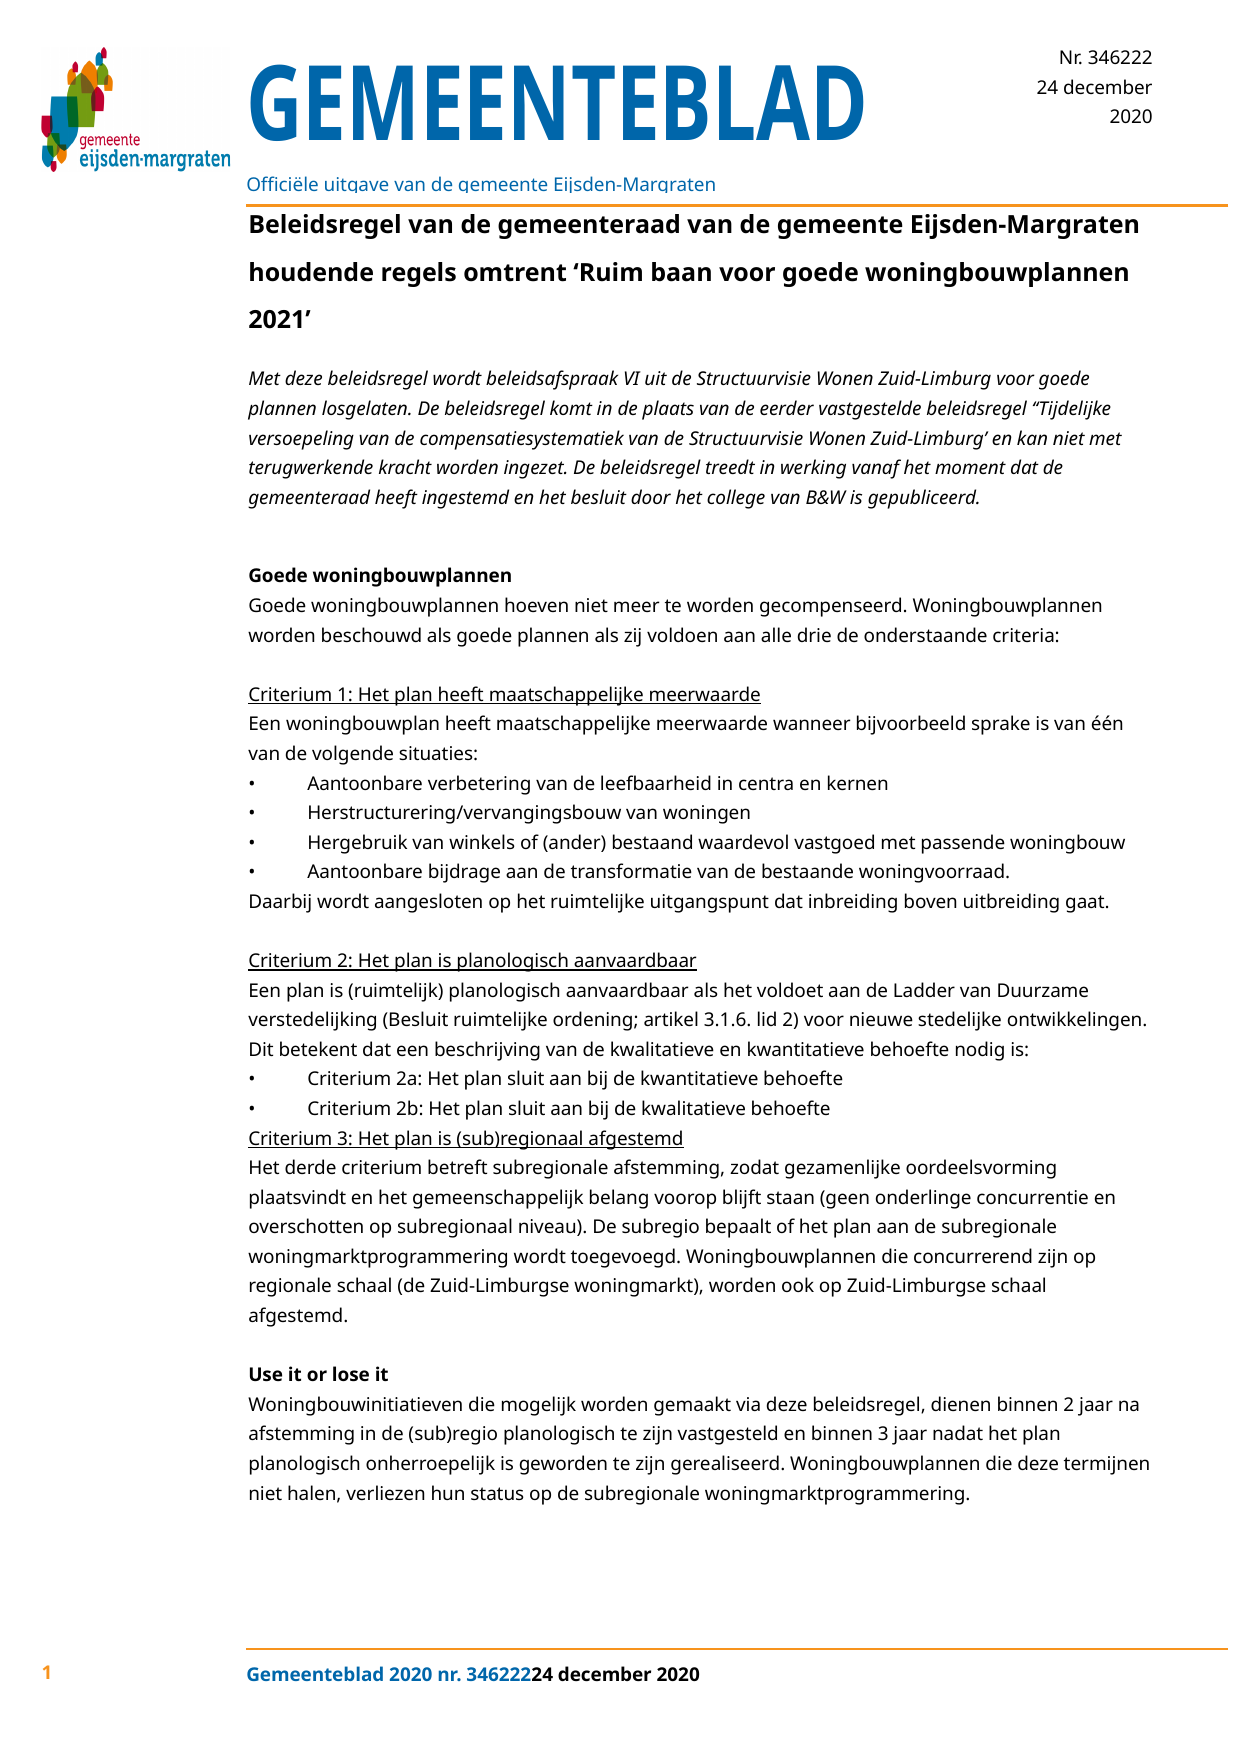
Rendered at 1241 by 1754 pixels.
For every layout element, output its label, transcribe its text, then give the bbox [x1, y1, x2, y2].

text Goede woningbouwplannen hoeven niet meer te worden gecompenseerd. Woningbouwplannen worden beschouwd als goede plannen als zij voldoen aan alle drie de onderstaande criteria: [248, 592, 1152, 648]
list Hergebruik van winkels of (ander) bestaand waardevol vastgoed met passende woningbouw [248, 829, 1152, 855]
text Criterium 1: Het plan heeft maatschappelijke meerwaarde [248, 681, 1152, 707]
list Herstructurering/vervangingsbouw van woningen [248, 799, 1152, 825]
text Criterium 2: Het plan is planologisch aanvaardbaar [248, 947, 1152, 973]
list Aantoonbare verbetering van de leefbaarheid in centra en kernen [248, 770, 1152, 796]
text Het derde criterium betreft subregionale afstemming, zodat gezamenlijke oordeelsvorming plaatsvindt en het gemeenschappelijk belang voorop blijft staan (geen onderlinge concurrentie en overschotten op subregionaal niveau). De subregio bepaalt of het plan aan de subregionale woningmarktprogrammering wordt toegevoegd. Woningbouwplannen die concurrerend zijn op regionale schaal (de Zuid-Limburgse woningmarkt), worden ook op Zuid-Limburgse schaal afgestemd. [248, 1154, 1152, 1328]
list Criterium 2b: Het plan sluit aan bij de kwalitatieve behoefte [248, 1095, 1152, 1121]
text Goede woningbouwplannen [248, 563, 1152, 588]
text Met deze beleidsregel wordt beleidsafspraak VI uit de Structuurvisie Wonen Zuid-Limburg voor goede plannen losgelaten. De beleidsregel komt in de plaats van de eerder vastgestelde beleidsregel ‘‘Tijdelijke versoepeling van de compensatiesystematiek van de Structuurvisie Wonen Zuid-Limburg’ en kan niet met terugwerkende kracht worden ingezet. De beleidsregel treedt in werking vanaf het moment dat de gemeenteraad heeft ingestemd en het besluit door het college van B&W is gepubliceerd. [248, 366, 1152, 509]
text Een plan is (ruimtelijk) planologisch aanvaardbaar als het voldoet aan de Ladder van Duurzame verstedelijking (Besluit ruimtelijke ordening; artikel 3.1.6. lid 2) voor nieuwe stedelijke ontwikkelingen. Dit betekent dat een beschrijving van de kwalitatieve en kwantitatieve behoefte nodig is: [248, 977, 1152, 1062]
text Daarbij wordt aangesloten op het ruimtelijke uitgangspunt dat inbreiding boven uitbreiding gaat. [248, 888, 1152, 914]
picture [41, 47, 231, 172]
list Aantoonbare bijdrage aan de transformatie van de bestaande woningvoorraad. [248, 858, 1152, 884]
text Criterium 3: Het plan is (sub)regionaal afgestemd [248, 1125, 1152, 1151]
text Beleidsregel van de gemeenteraad van de gemeente Eijsden-Margraten houdende regels omtrent ‘Ruim baan voor goede woningbouwplannen 2021’ [248, 207, 1152, 336]
list Criterium 2a: Het plan sluit aan bij de kwantitatieve behoefte [248, 1066, 1152, 1091]
text Een woningbouwplan heeft maatschappelijke meerwaarde wanneer bijvoorbeeld sprake is van één van de volgende situaties: [248, 711, 1152, 766]
text Woningbouwinitiatieven die mogelijk worden gemaakt via deze beleidsregel, dienen binnen 2 jaar na afstemming in de (sub)regio planologisch te zijn vastgesteld en binnen 3 jaar nadat het plan planologisch onherroepelijk is geworden te zijn gerealiseerd. Woningbouwplannen die deze termijnen niet halen, verliezen hun status op de subregionale woningmarktprogrammering. [248, 1391, 1152, 1506]
text Use it or lose it [248, 1361, 1152, 1387]
